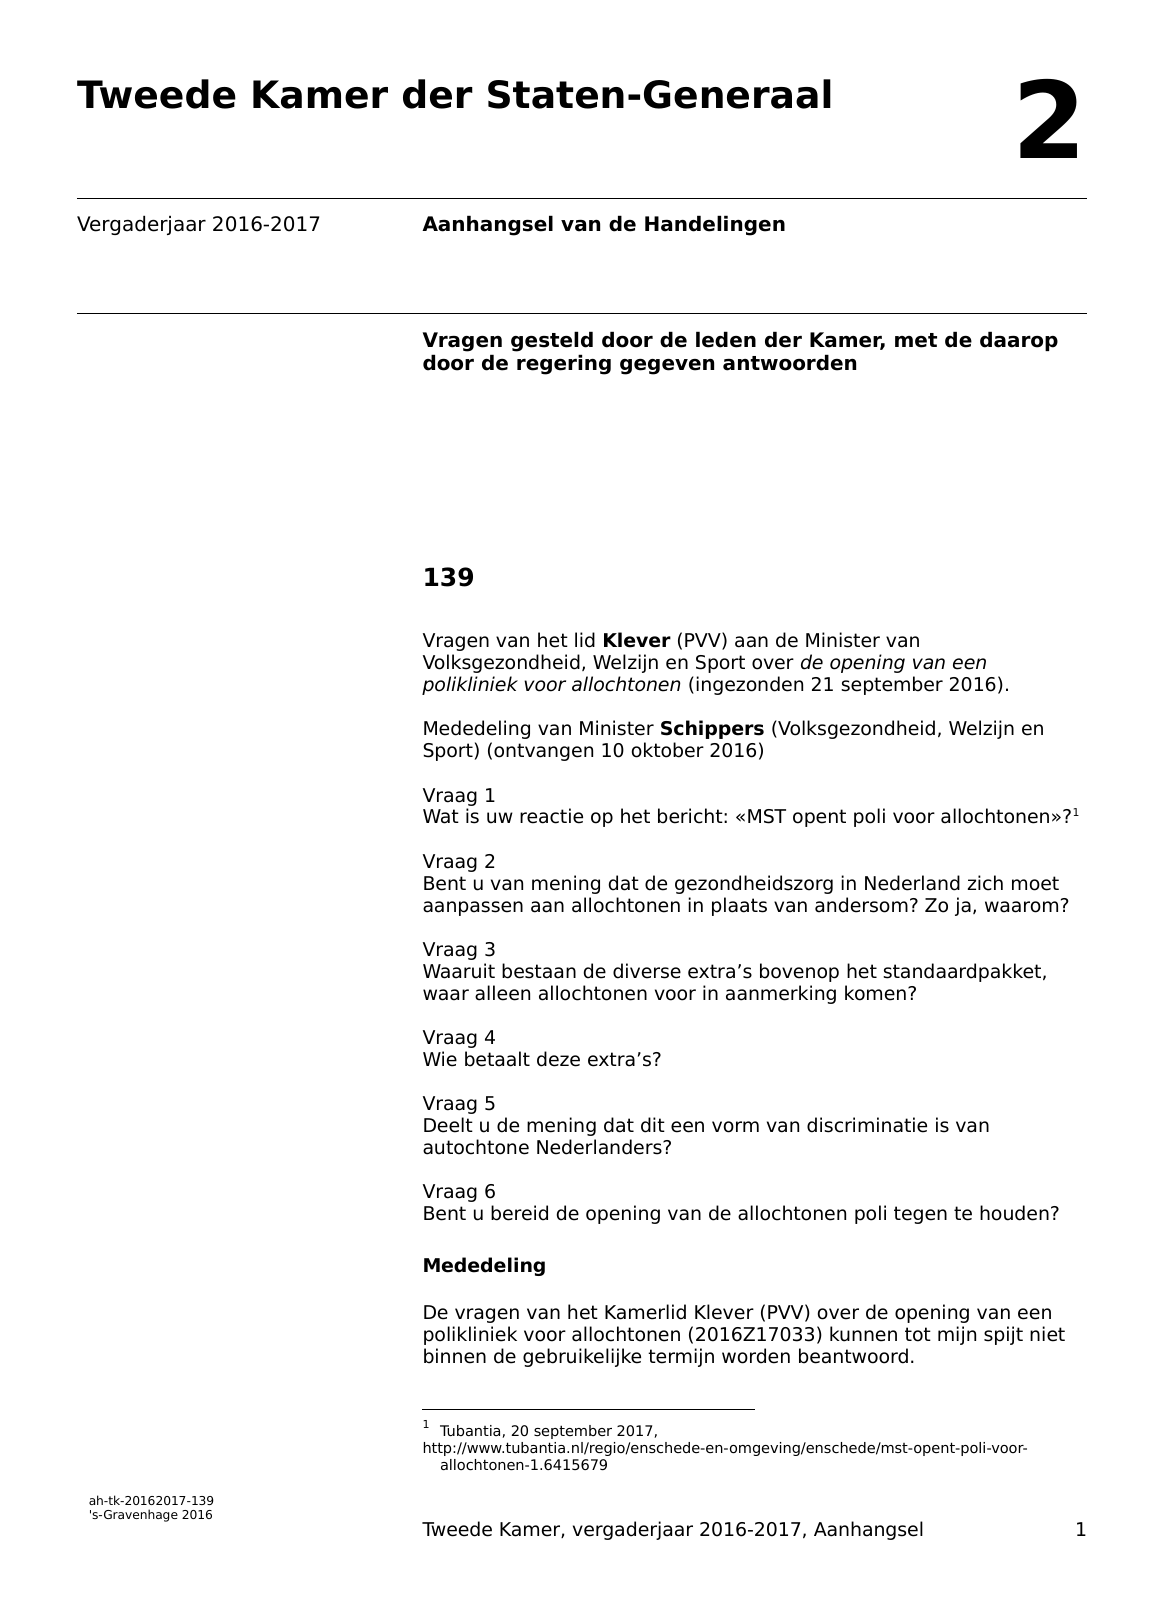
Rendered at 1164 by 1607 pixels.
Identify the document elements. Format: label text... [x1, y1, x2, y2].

text Waaruit bestaan de diverse extra’s bovenop het standaardpakket, waar alleen allochtonen voor in aanmerking komen? [422, 961, 1087, 1005]
table_cell [77, 314, 422, 375]
text ah-tk-20162017-139 [88, 1494, 323, 1508]
text Vraag 6 [422, 1181, 1087, 1203]
text 139 [422, 563, 1087, 592]
text 's-Gravenhage 2016 [88, 1508, 323, 1522]
text Mededeling van Minister Schippers (Volksgezondheid, Welzijn en Sport) (ontvangen 10 oktober 2016) [422, 718, 1087, 762]
text Bent u van mening dat de gezondheidszorg in Nederland zich moet aanpassen aan allochtonen in plaats van andersom? Zo ja, waarom? [422, 873, 1087, 917]
table_cell Vergaderjaar 2016-2017 [77, 199, 422, 313]
text Deelt u de mening dat dit een vorm van discriminatie is van autochtone Nederlanders? [422, 1115, 1087, 1159]
table_header Tweede Kamer der Staten-Generaal [77, 59, 886, 198]
text Vraag 2 [422, 851, 1087, 873]
text De vragen van het Kamerlid Klever (PVV) over de opening van een polikliniek voor allochtonen (2016Z17033) kunnen tot mijn spijt niet binnen de gebruikelijke termijn worden beantwoord. [422, 1302, 1087, 1368]
table_header 2 [886, 59, 1087, 198]
text http://www.tubantia.nl/regio/enschede-en-omgeving/enschede/mst-opent-poli-voor-allochtonen-1.6415679 [422, 1441, 1087, 1474]
table_cell Vragen gesteld door de leden der Kamer, met de daarop door de regering gegeven antwoorden [422, 314, 1087, 375]
text Wat is uw reactie op het bericht: «MST opent poli voor allochtonen»? [422, 806, 1087, 828]
text Bent u bereid de opening van de allochtonen poli tegen te houden? [422, 1203, 1087, 1225]
text Vraag 5 [422, 1093, 1087, 1115]
text Vraag 3 [422, 939, 1087, 961]
table_cell Aanhangsel van de Handelingen [422, 199, 1087, 313]
text Vragen van het lid Klever (PVV) aan de Minister van Volksgezondheid, Welzijn en Sport over de opening van een polikliniek voor allochtonen (ingezonden 21 september 2016). [422, 630, 1087, 696]
text Wie betaalt deze extra’s? [422, 1049, 1087, 1071]
subtitle Mededeling [422, 1255, 1087, 1277]
text Tubantia, 20 september 2017, [422, 1418, 1087, 1441]
text Vraag 4 [422, 1027, 1087, 1049]
text Vraag 1 [422, 784, 1087, 806]
